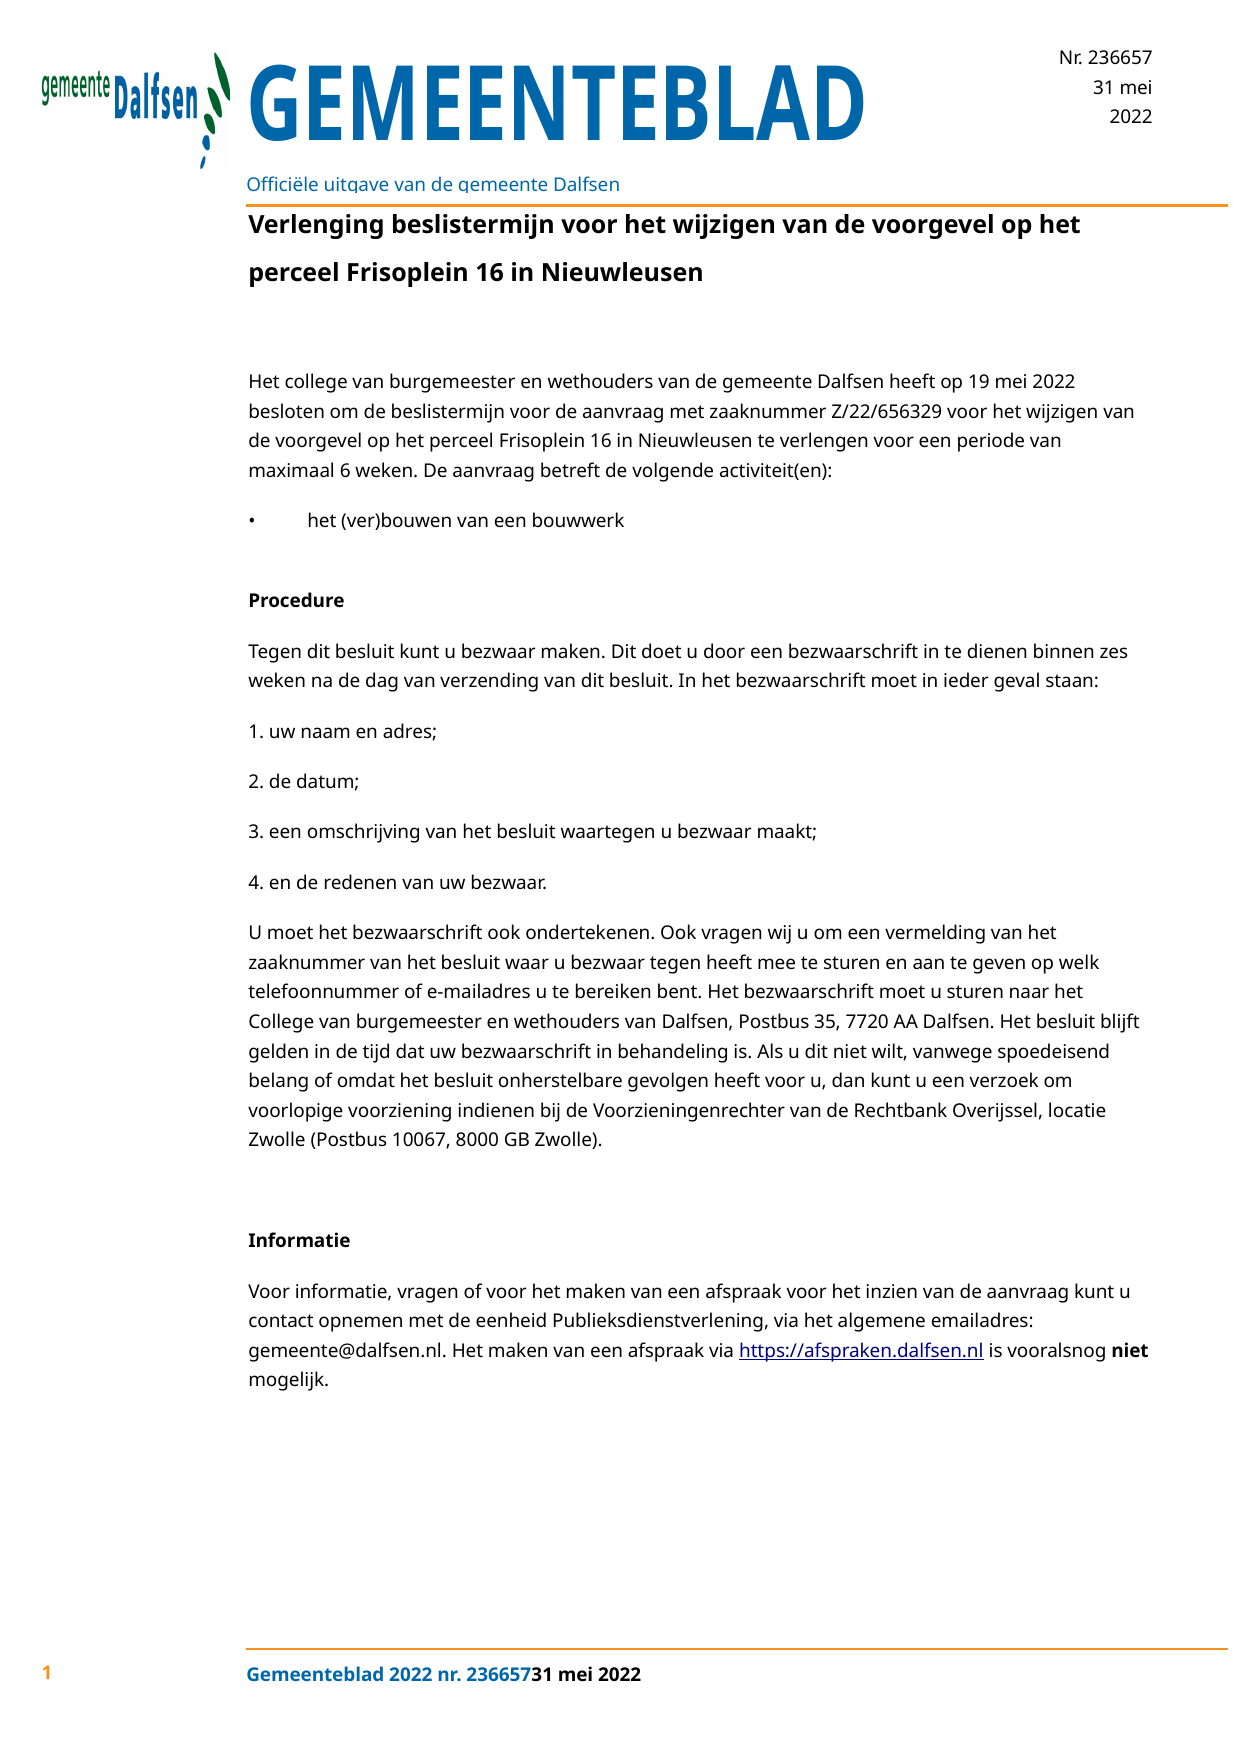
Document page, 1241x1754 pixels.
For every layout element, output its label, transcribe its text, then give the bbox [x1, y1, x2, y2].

text Voor informatie, vragen of voor het maken van een afspraak voor het inzien van de aanvraag kunt u contact opnemen met de eenheid Publieksdienstverlening, via het algemene emailadres: gemeente@dalfsen.nl. Het maken van een afspraak via https://afspraken.dalfsen.nl is vooralsnog niet mogelijk. [248, 1278, 1152, 1392]
text Het college van burgemeester en wethouders van de gemeente Dalfsen heeft op 19 mei 2022 besloten om de beslistermijn voor de aanvraag met zaaknummer Z/22/656329 voor het wijzigen van de voorgevel op het perceel Frisoplein 16 in Nieuwleusen te verlengen voor een periode van maximaal 6 weken. De aanvraag betreft de volgende activiteit(en): [248, 368, 1152, 483]
text Procedure [248, 587, 1152, 613]
text Informatie [248, 1227, 1152, 1253]
text 4. en de redenen van uw bezwaar. [248, 869, 1152, 895]
text U moet het bezwaarschrift ook ondertekenen. Ook vragen wij u om een vermelding van het zaaknummer van het besluit waar u bezwaar tegen heeft mee te sturen en aan te geven op welk telefoonnummer of e-mailadres u te bereiken bent. Het bezwaarschrift moet u sturen naar het College van burgemeester en wethouders van Dalfsen, Postbus 35, 7720 AA Dalfsen. Het besluit blijft gelden in de tijd dat uw bezwaarschrift in behandeling is. Als u dit niet wilt, vanwege spoedeisend belang of omdat het besluit onherstelbare gevolgen heeft voor u, dan kunt u een verzoek om voorlopige voorziening indienen bij de Voorzieningenrechter van de Rechtbank Overijssel, locatie Zwolle (Postbus 10067, 8000 GB Zwolle). [248, 919, 1152, 1152]
text Tegen dit besluit kunt u bezwaar maken. Dit doet u door een bezwaarschrift in te dienen binnen zes weken na de dag van verzending van dit besluit. In het bezwaarschrift moet in ieder geval staan: [248, 638, 1152, 693]
text 3. een omschrijving van het besluit waartegen u bezwaar maakt; [248, 819, 1152, 844]
text 2. de datum; [248, 768, 1152, 794]
text 1. uw naam en adres; [248, 718, 1152, 744]
list het (ver)bouwen van een bouwwerk [248, 507, 1152, 533]
text Verlenging beslistermijn voor het wijzigen van de voorgevel op het perceel Frisoplein 16 in Nieuwleusen [248, 207, 1152, 288]
picture [41, 47, 231, 172]
